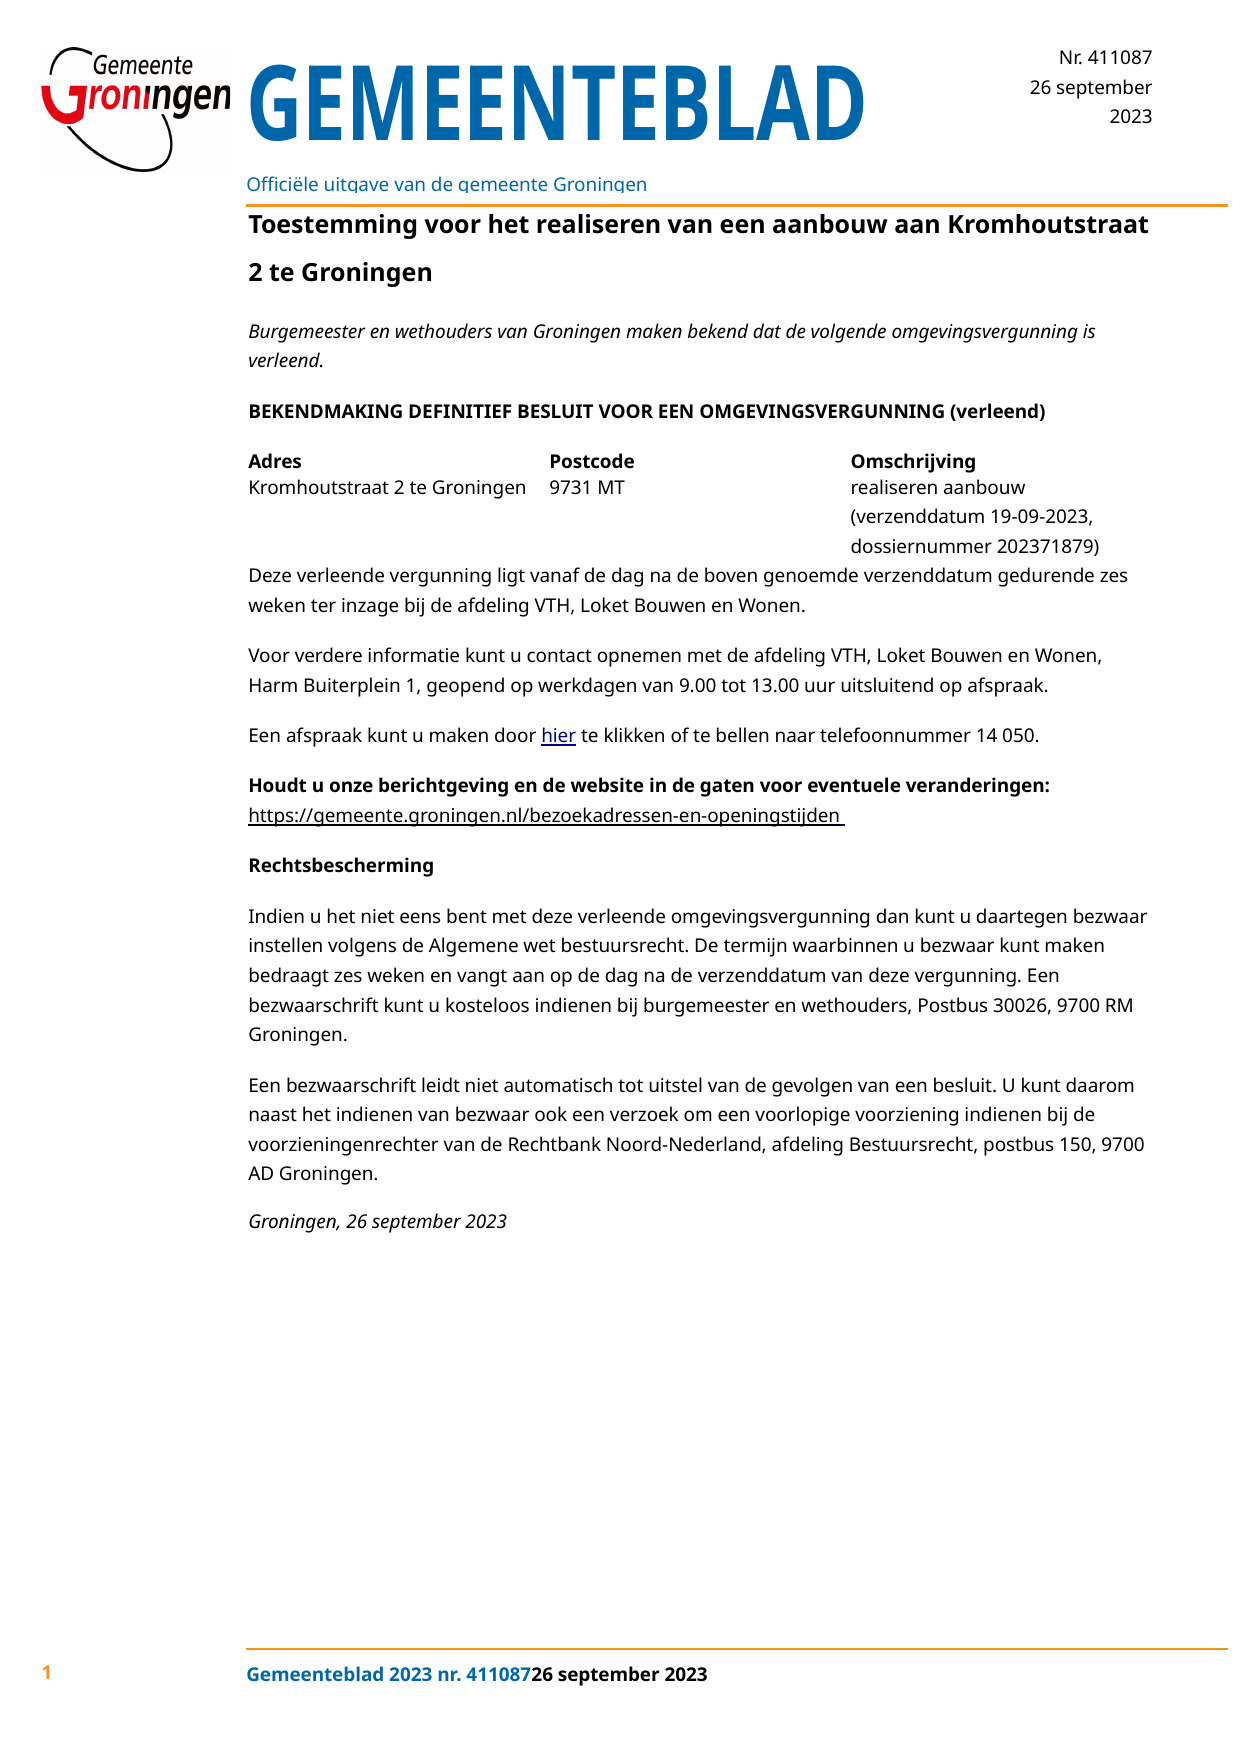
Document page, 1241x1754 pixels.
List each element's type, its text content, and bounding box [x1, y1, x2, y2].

text Een bezwaarschrift leidt niet automatisch tot uitstel van de gevolgen van een besluit. U kunt daarom naast het indienen van bezwaar ook een verzoek om een voorlopige voorziening indienen bij de voorzieningenrechter van de Rechtbank Noord-Nederland, afdeling Bestuursrecht, postbus 150, 9700 AD Groningen. [248, 1072, 1152, 1186]
picture [41, 47, 231, 172]
table_cell 9731 MT [549, 474, 850, 559]
text Burgemeester en wethouders van Groningen maken bekend dat de volgende omgevingsvergunning is verleend. [248, 318, 1152, 373]
text Groningen, 26 september 2023 [248, 1208, 1152, 1234]
text Voor verdere informatie kunt u contact opnemen met de afdeling VTH, Loket Bouwen en Wonen, Harm Buiterplein 1, geopend op werkdagen van 9.00 tot 13.00 uur uitsluitend op afspraak. [248, 642, 1152, 698]
text Deze verleende vergunning ligt vanaf de dag na de boven genoemde verzenddatum gedurende zes weken ter inzage bij de afdeling VTH, Loket Bouwen en Wonen. [248, 562, 1152, 618]
text Toestemming voor het realiseren van een aanbouw aan Kromhoutstraat 2 te Groningen [248, 207, 1152, 288]
table_cell Kromhoutstraat 2 te Groningen [248, 474, 549, 559]
table_header Adres [248, 449, 549, 474]
text Een afspraak kunt u maken door hier te klikken of te bellen naar telefoonnummer 14 050. [248, 722, 1152, 748]
text Rechtsbescherming [248, 853, 1152, 878]
table_header Omschrijving [850, 449, 1152, 474]
text BEKENDMAKING DEFINITIEF BESLUIT VOOR EEN OMGEVINGSVERGUNNING (verleend) [248, 398, 1152, 424]
text Houdt u onze berichtgeving en de website in de gaten voor eventuele veranderingen: https://gemeente.groningen.nl/bezoekadressen-en-openingstijden [248, 773, 1152, 828]
table_header Postcode [549, 449, 850, 474]
text Indien u het niet eens bent met deze verleende omgevingsvergunning dan kunt u daartegen bezwaar instellen volgens de Algemene wet bestuursrecht. De termijn waarbinnen u bezwaar kunt maken bedraagt zes weken en vangt aan op de dag na de verzenddatum van deze vergunning. Een bezwaarschrift kunt u kosteloos indienen bij burgemeester en wethouders, Postbus 30026, 9700 RM Groningen. [248, 903, 1152, 1047]
table_cell realiseren aanbouw (verzenddatum 19-09-2023, dossiernummer 202371879) [850, 474, 1152, 559]
